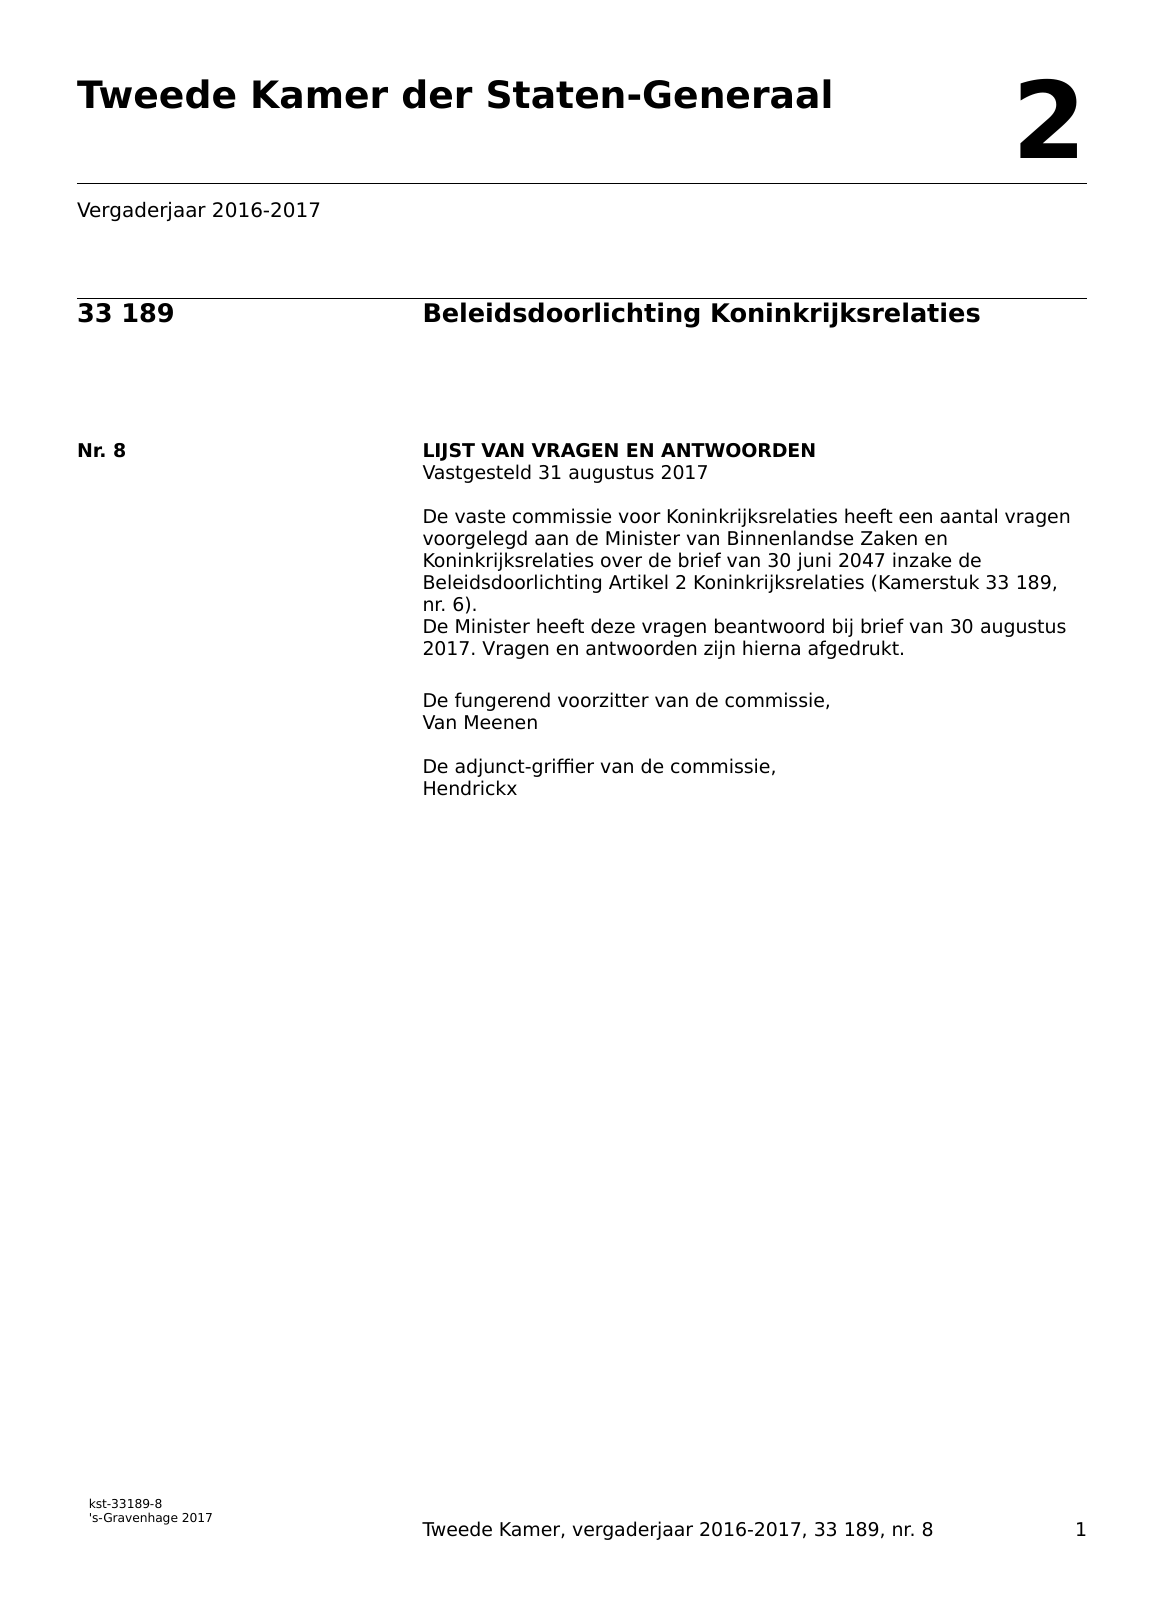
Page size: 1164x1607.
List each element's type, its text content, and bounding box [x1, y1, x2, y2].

subtitle Nr. 8 LIJST VAN VRAGEN EN ANTWOORDEN [77, 440, 1087, 462]
text De adjunct-griffier van de commissie, Hendrickx [422, 756, 1087, 800]
table_header 2 [886, 59, 1087, 183]
table_cell Vergaderjaar 2016-2017 [77, 184, 1087, 298]
text kst-33189-8 [88, 1497, 323, 1511]
text Vastgesteld 31 augustus 2017 [422, 462, 1087, 484]
text 's-Gravenhage 2017 [88, 1511, 323, 1525]
subtitle 33 189 Beleidsdoorlichting Koninkrijksrelaties [77, 299, 1087, 329]
table_header Tweede Kamer der Staten-Generaal [77, 59, 886, 183]
text De fungerend voorzitter van de commissie, Van Meenen [422, 690, 1087, 734]
text De vaste commissie voor Koninkrijksrelaties heeft een aantal vragen voorgelegd aan de Minister van Binnenlandse Zaken en Koninkrijksrelaties over de brief van 30 juni 2047 inzake de Beleidsdoorlichting Artikel 2 Koninkrijksrelaties (Kamerstuk 33 189, nr. 6). [422, 506, 1087, 616]
text De Minister heeft deze vragen beantwoord bij brief van 30 augustus 2017. Vragen en antwoorden zijn hierna afgedrukt. [422, 616, 1087, 660]
